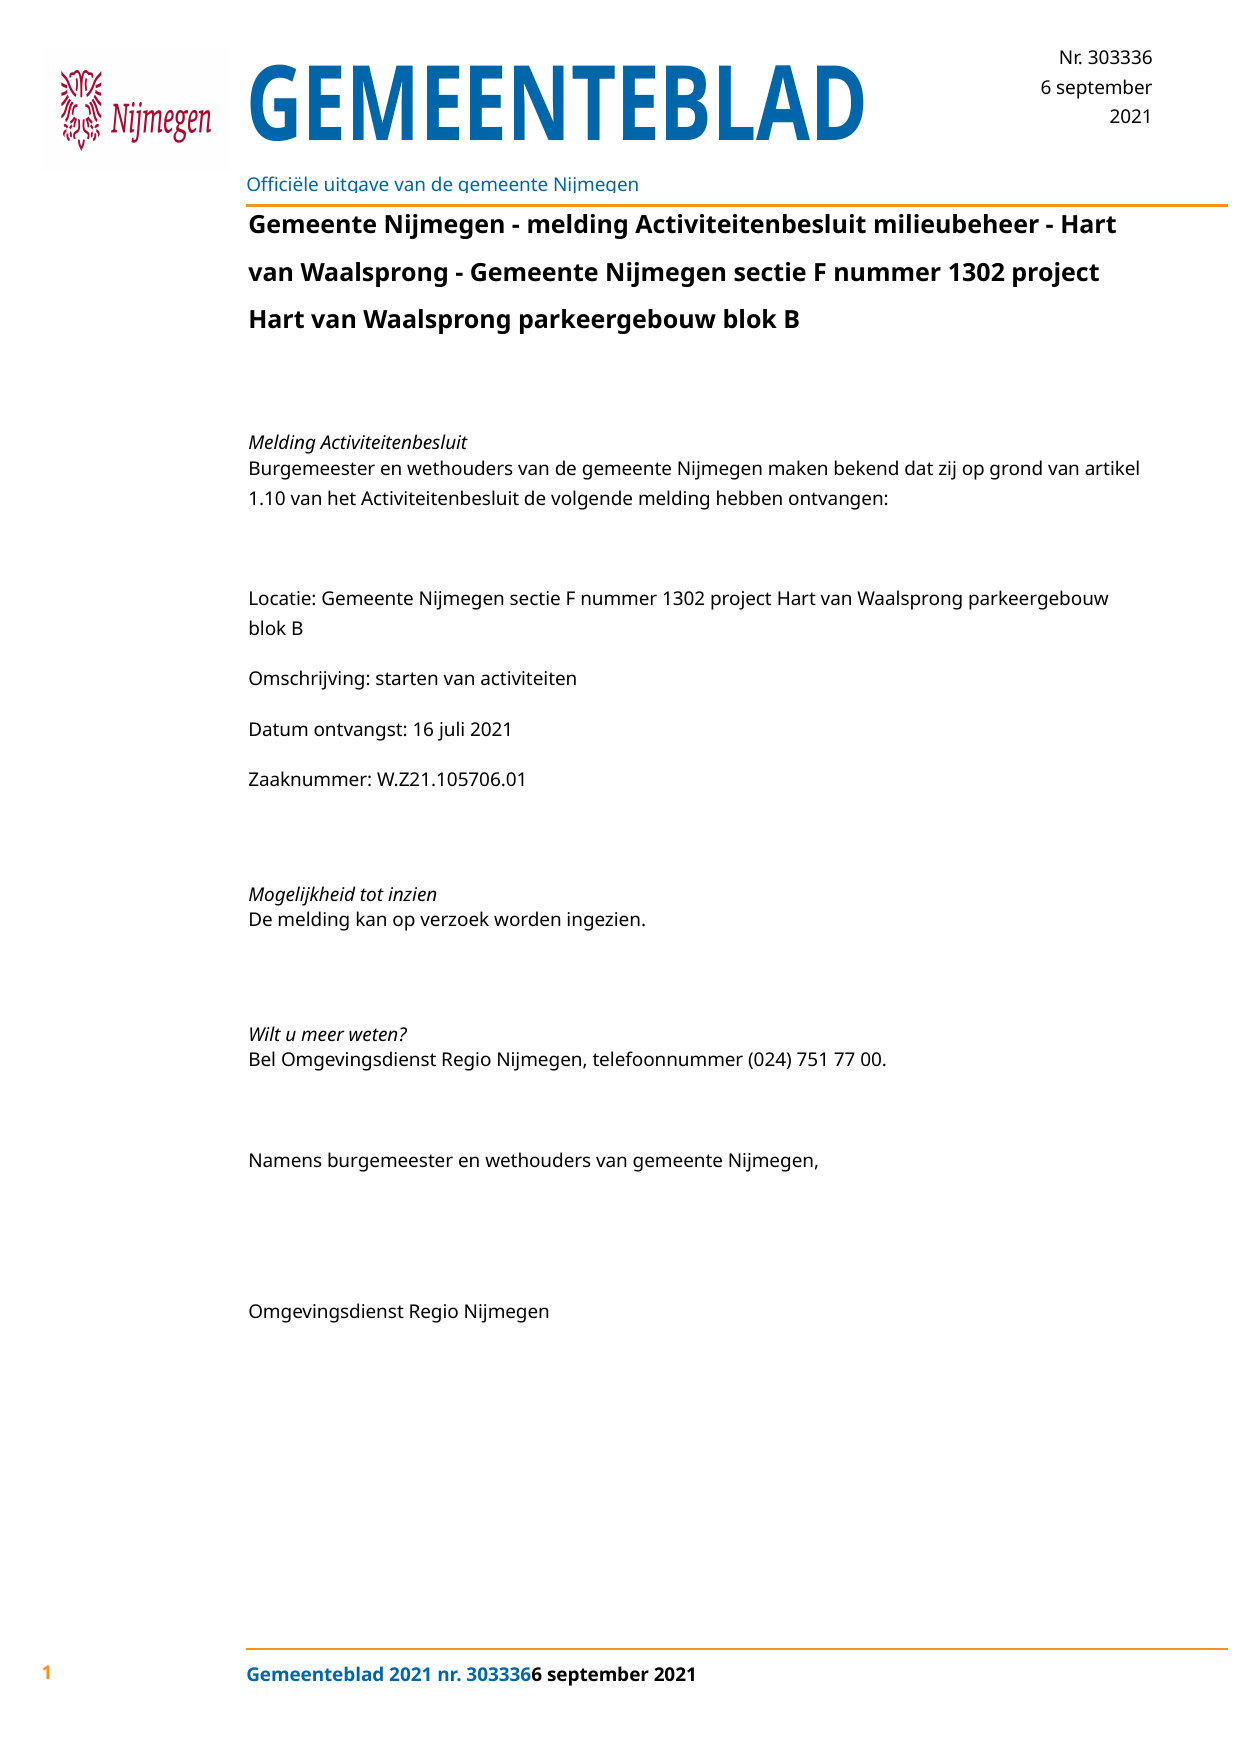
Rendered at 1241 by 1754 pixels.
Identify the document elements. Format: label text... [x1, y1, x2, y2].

text Omgevingsdienst Regio Nijmegen [248, 1299, 1152, 1324]
text Zaaknummer: W.Z21.105706.01 [248, 766, 1152, 792]
text Locatie: Gemeente Nijmegen sectie F nummer 1302 project Hart van Waalsprong parkeergebouw blok B [248, 586, 1152, 641]
text Burgemeester en wethouders van de gemeente Nijmegen maken bekend dat zij op grond van artikel 1.10 van het Activiteitenbesluit de volgende melding hebben ontvangen: [248, 455, 1152, 511]
text Wilt u meer weten? [248, 1021, 1152, 1047]
text Mogelijkheid tot inzien [248, 881, 1152, 907]
text Melding Activiteitenbesluit [248, 429, 1152, 455]
text Gemeente Nijmegen - melding Activiteitenbesluit milieubeheer - Hart van Waalsprong - Gemeente Nijmegen sectie F nummer 1302 project Hart van Waalsprong parkeergebouw blok B [248, 207, 1152, 336]
text Omschrijving: starten van activiteiten [248, 666, 1152, 691]
text Namens burgemeester en wethouders van gemeente Nijmegen, [248, 1147, 1152, 1173]
text De melding kan op verzoek worden ingezien. [248, 907, 1152, 932]
text Bel Omgevingsdienst Regio Nijmegen, telefoonnummer (024) 751 77 00. [248, 1047, 1152, 1072]
picture [41, 47, 231, 172]
text Datum ontvangst: 16 juli 2021 [248, 716, 1152, 742]
